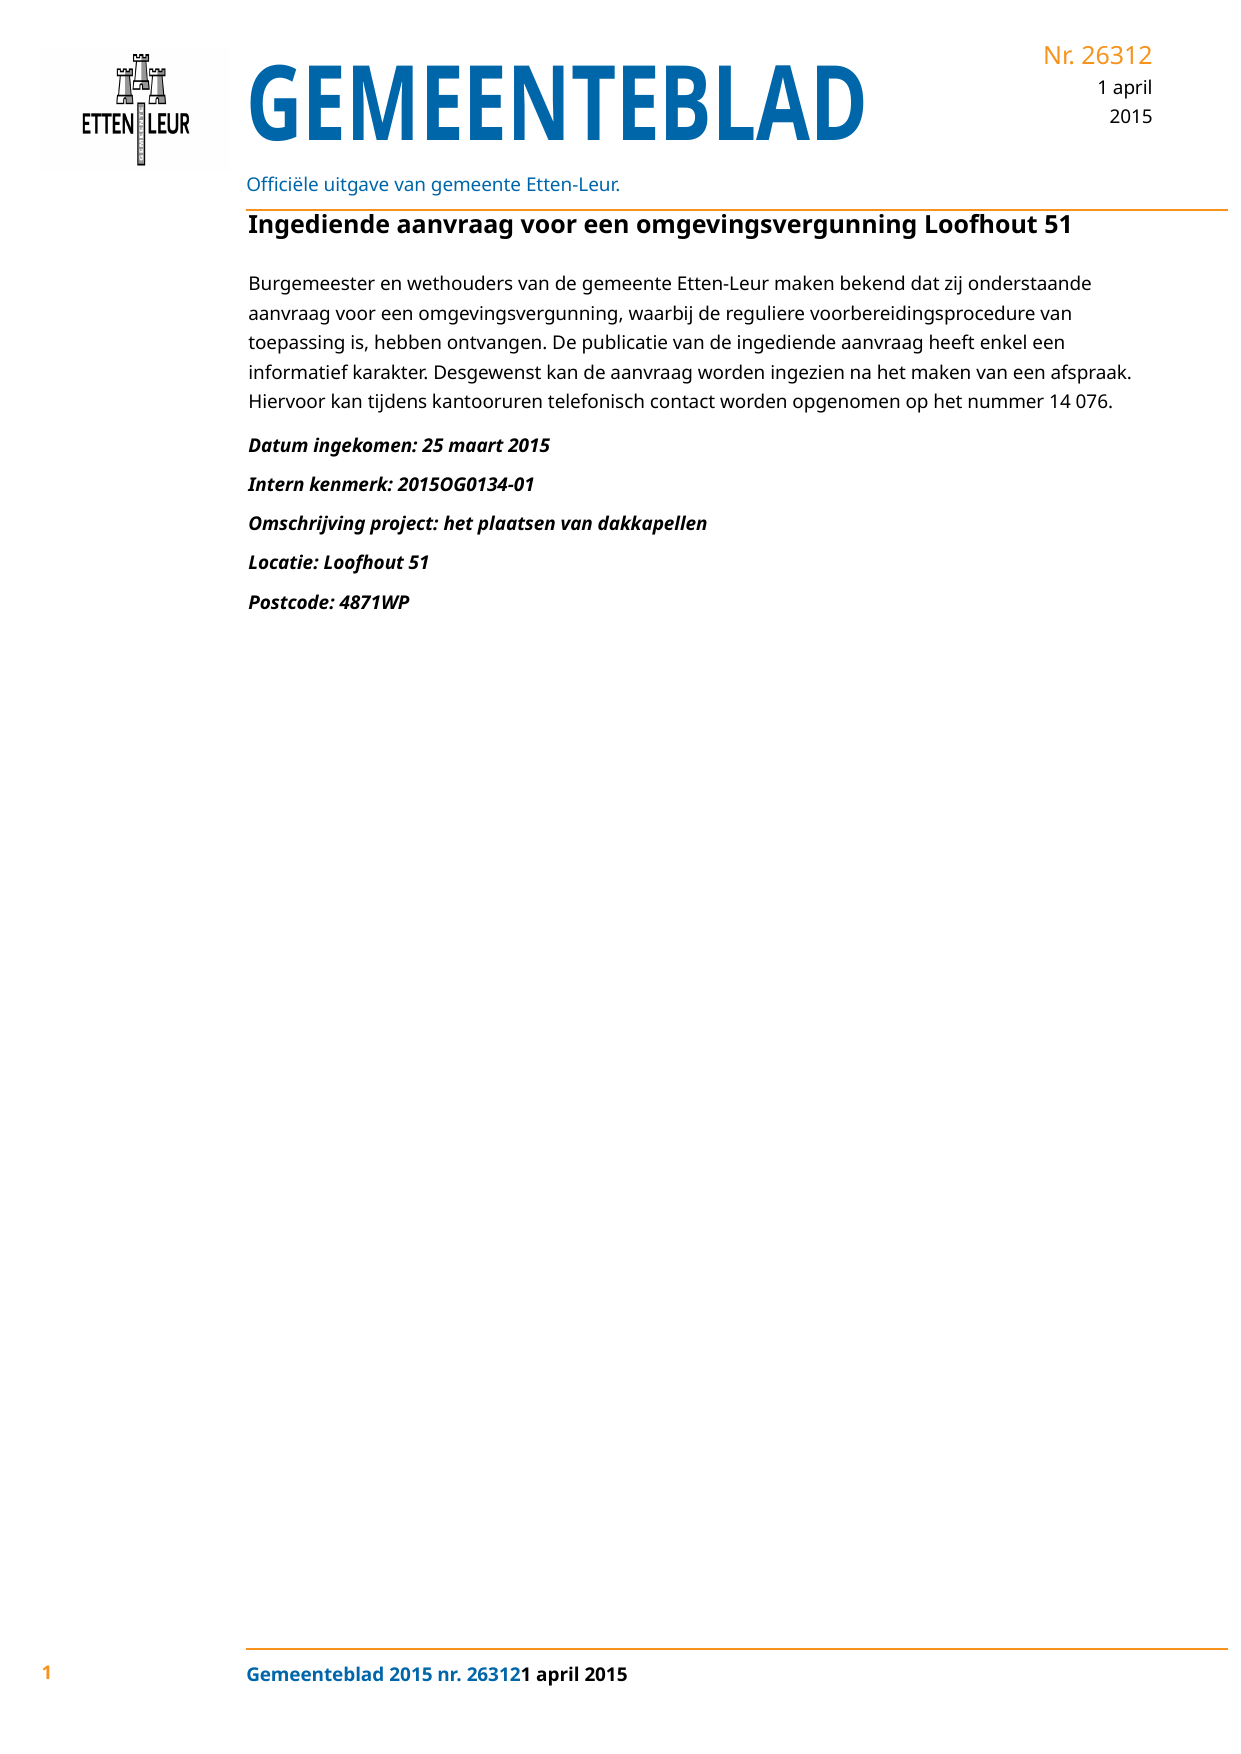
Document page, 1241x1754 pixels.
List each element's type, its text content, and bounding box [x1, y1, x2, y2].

text Omschrijving project: het plaatsen van dakkapellen [248, 510, 1152, 536]
text Ingediende aanvraag voor een omgevingsvergunning Loofhout 51 [248, 211, 1152, 241]
text Burgemeester en wethouders van de gemeente Etten-Leur maken bekend dat zij onderstaande aanvraag voor een omgevingsvergunning, waarbij de reguliere voorbereidingsprocedure van toepassing is, hebben ontvangen. De publicatie van de ingediende aanvraag heeft enkel een informatief karakter. Desgewenst kan de aanvraag worden ingezien na het maken van een afspraak. Hiervoor kan tijdens kantooruren telefonisch contact worden opgenomen op het nummer 14 076. [248, 270, 1152, 414]
text Intern kenmerk: 2015OG0134-01 [248, 471, 1152, 497]
text Datum ingekomen: 25 maart 2015 [248, 432, 1152, 457]
text Locatie: Loofhout 51 [248, 549, 1152, 575]
picture [41, 47, 231, 172]
text Postcode: 4871WP [248, 589, 1152, 614]
